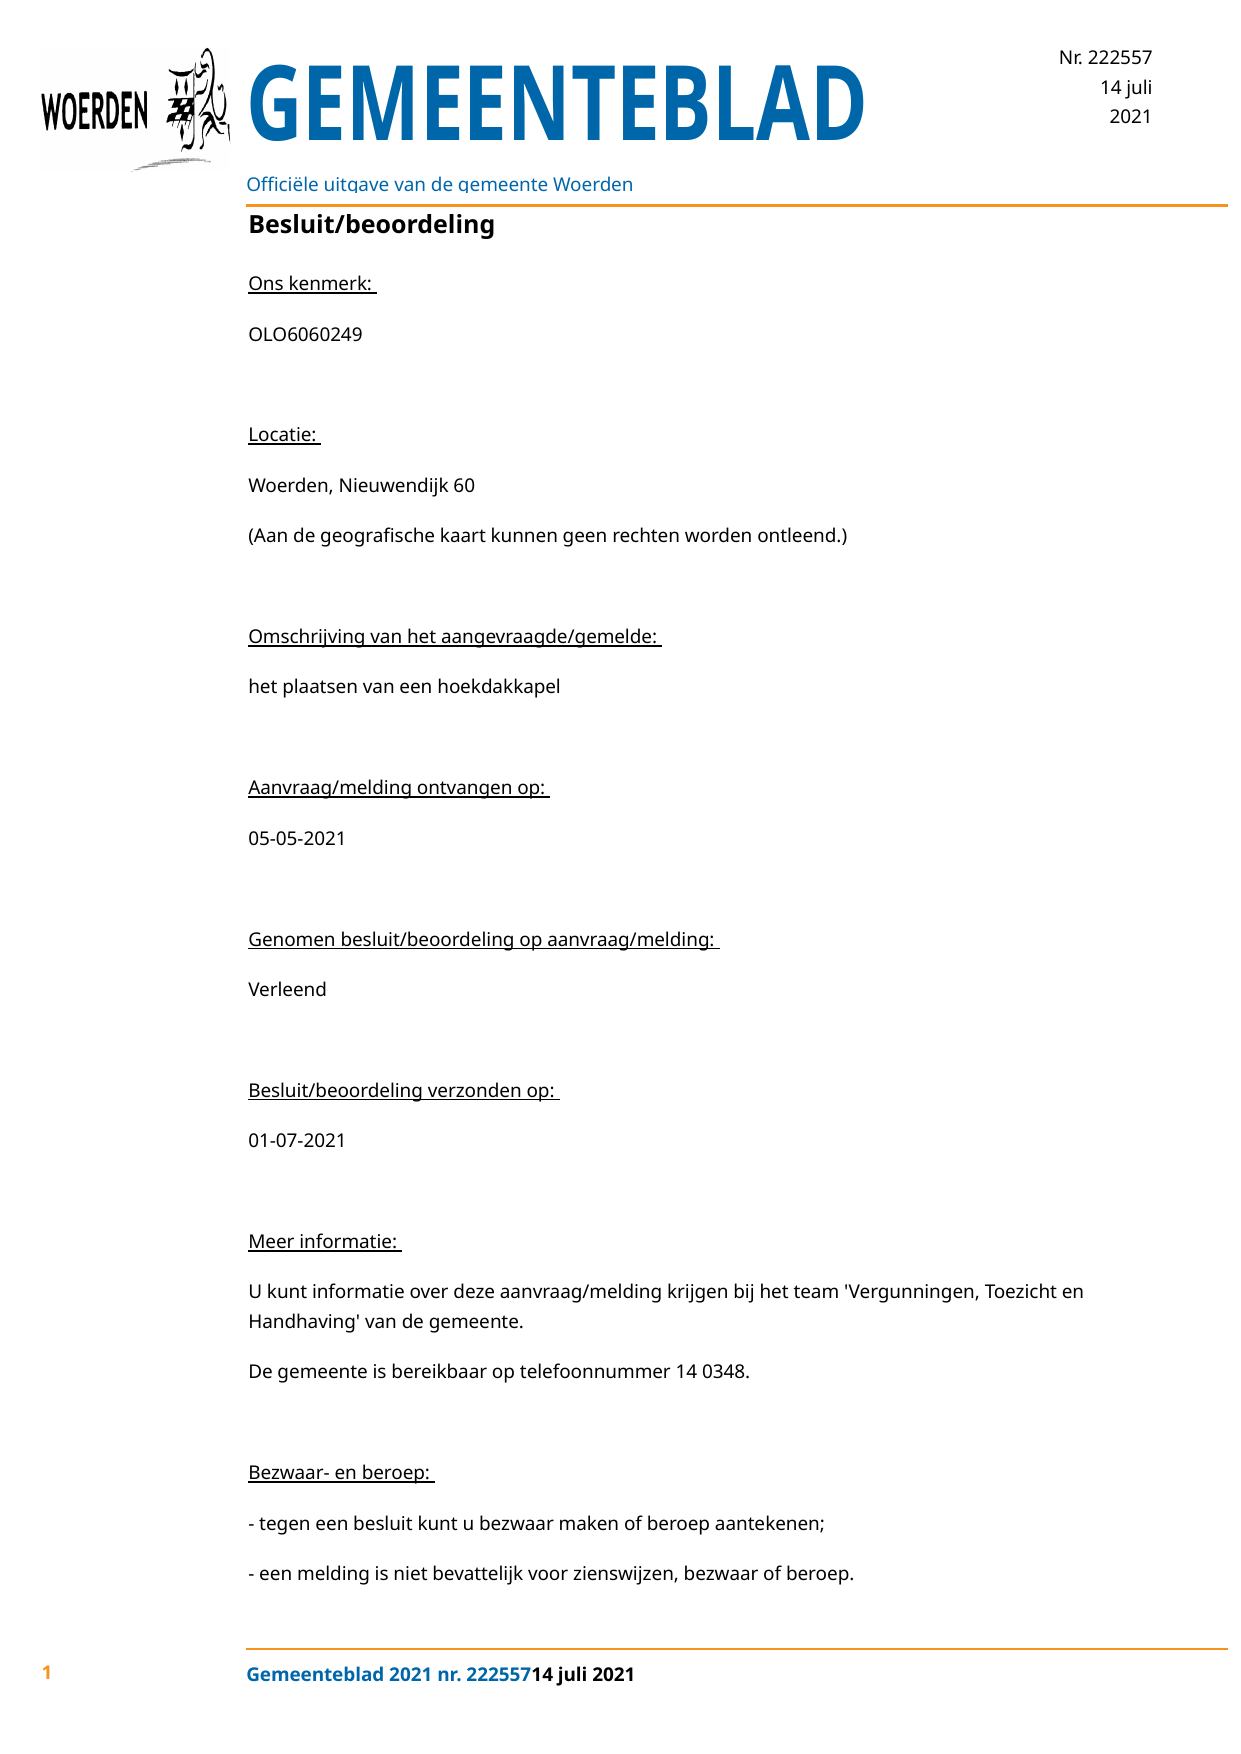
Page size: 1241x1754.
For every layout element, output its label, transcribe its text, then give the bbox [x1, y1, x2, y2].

text Besluit/beoordeling verzonden op: [248, 1077, 1152, 1103]
text Besluit/beoordeling [248, 207, 1152, 241]
text OLO6060249 [248, 321, 1152, 346]
text Woerden, Nieuwendijk 60 [248, 472, 1152, 498]
text Omschrijving van het aangevraagde/gemelde: [248, 623, 1152, 649]
text Genomen besluit/beoordeling op aanvraag/melding: [248, 926, 1152, 951]
text Bezwaar- en beroep: [248, 1459, 1152, 1485]
text Verleend [248, 976, 1152, 1002]
text - een melding is niet bevattelijk voor zienswijzen, bezwaar of beroep. [248, 1560, 1152, 1586]
text Locatie: [248, 422, 1152, 447]
text 01-07-2021 [248, 1127, 1152, 1153]
text Aanvraag/melding ontvangen op: [248, 774, 1152, 800]
text (Aan de geografische kaart kunnen geen rechten worden ontleend.) [248, 522, 1152, 548]
text 05-05-2021 [248, 825, 1152, 851]
text het plaatsen van een hoekdakkapel [248, 674, 1152, 699]
picture [41, 47, 231, 172]
text Ons kenmerk: [248, 270, 1152, 296]
text De gemeente is bereikbaar op telefoonnummer 14 0348. [248, 1359, 1152, 1384]
text - tegen een besluit kunt u bezwaar maken of beroep aantekenen; [248, 1510, 1152, 1536]
text U kunt informatie over deze aanvraag/melding krijgen bij het team 'Vergunningen, Toezicht en Handhaving' van de gemeente. [248, 1279, 1152, 1334]
text Meer informatie: [248, 1228, 1152, 1254]
